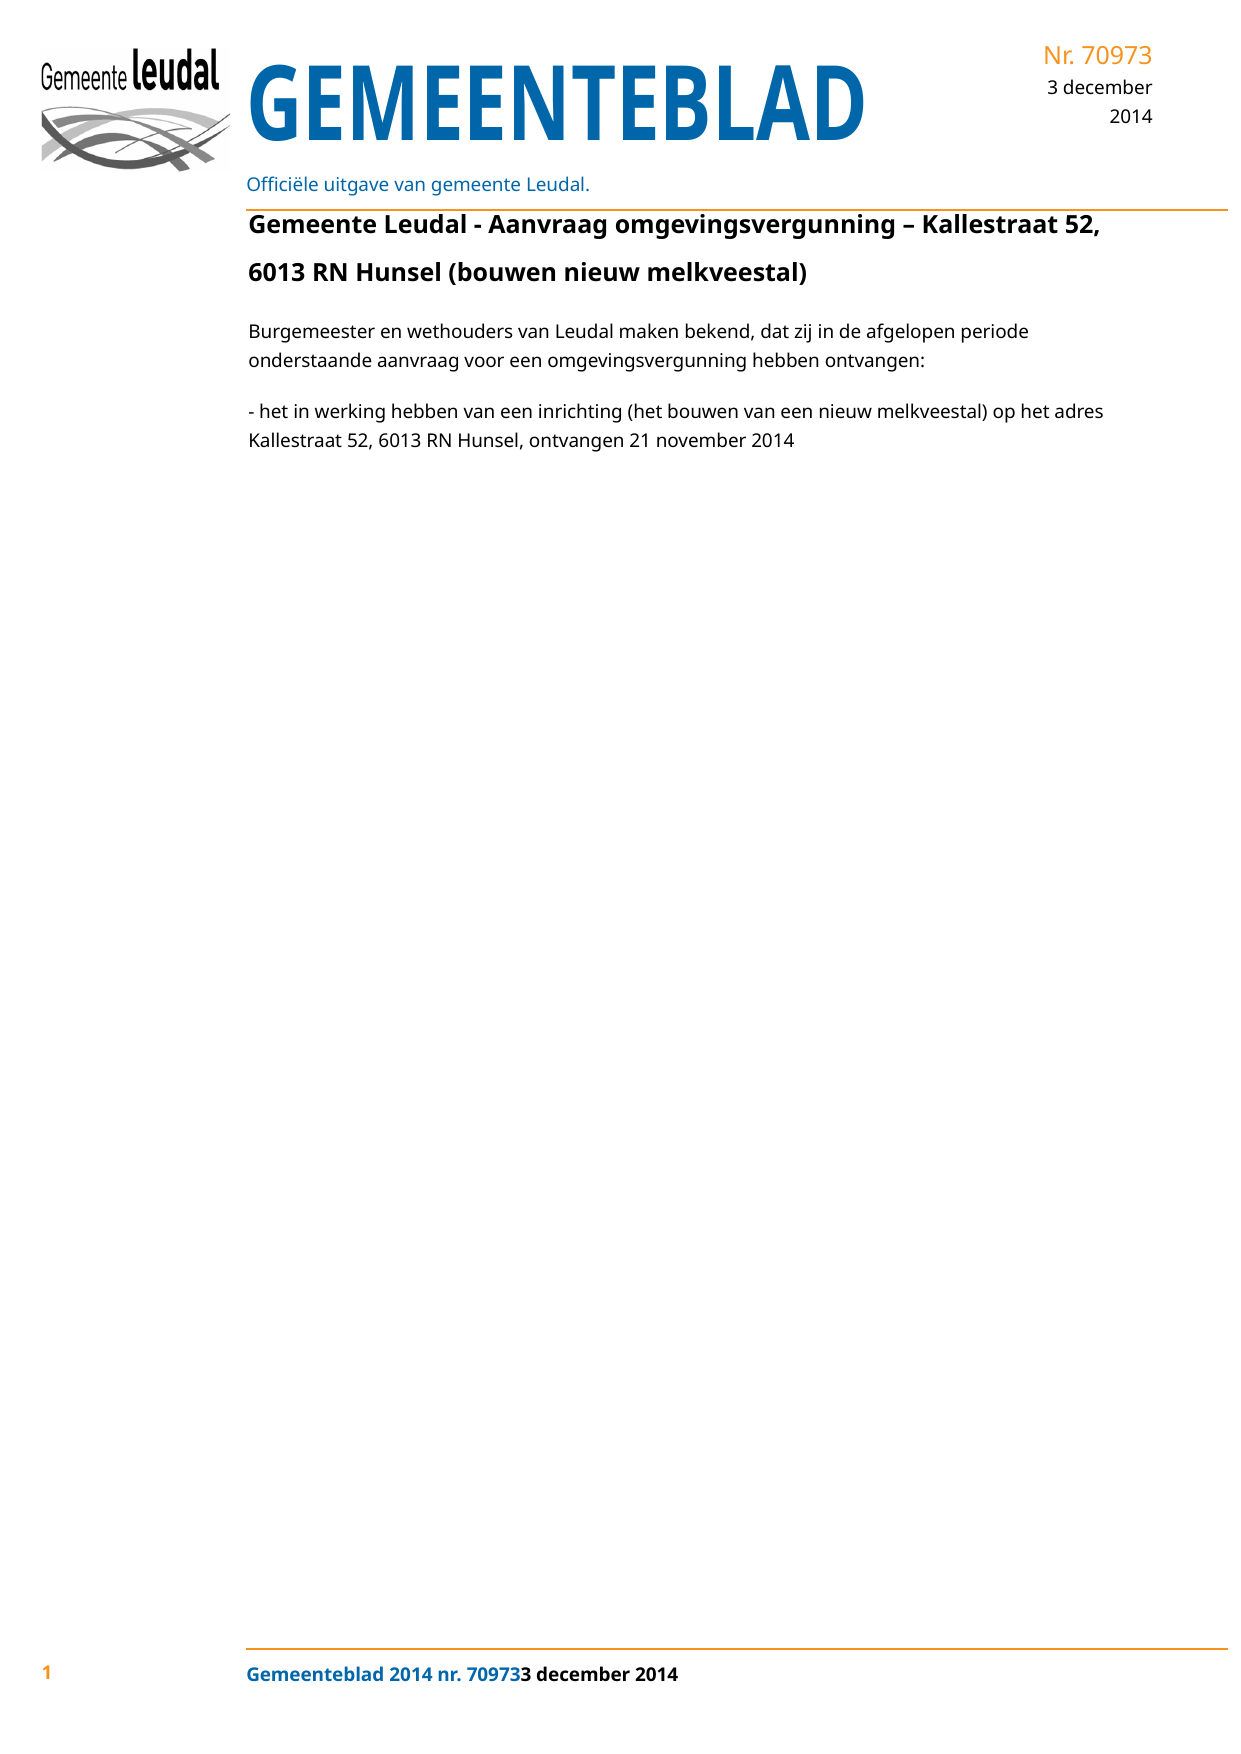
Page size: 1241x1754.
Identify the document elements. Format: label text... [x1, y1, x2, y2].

picture [41, 47, 231, 172]
text Gemeente Leudal - Aanvraag omgevingsvergunning – Kallestraat 52, 6013 RN Hunsel (bouwen nieuw melkveestal) [248, 211, 1152, 288]
text - het in werking hebben van een inrichting (het bouwen van een nieuw melkveestal) op het adres Kallestraat 52, 6013 RN Hunsel, ontvangen 21 november 2014 [248, 398, 1152, 453]
text Burgemeester en wethouders van Leudal maken bekend, dat zij in de afgelopen periode onderstaande aanvraag voor een omgevingsvergunning hebben ontvangen: [248, 318, 1152, 373]
